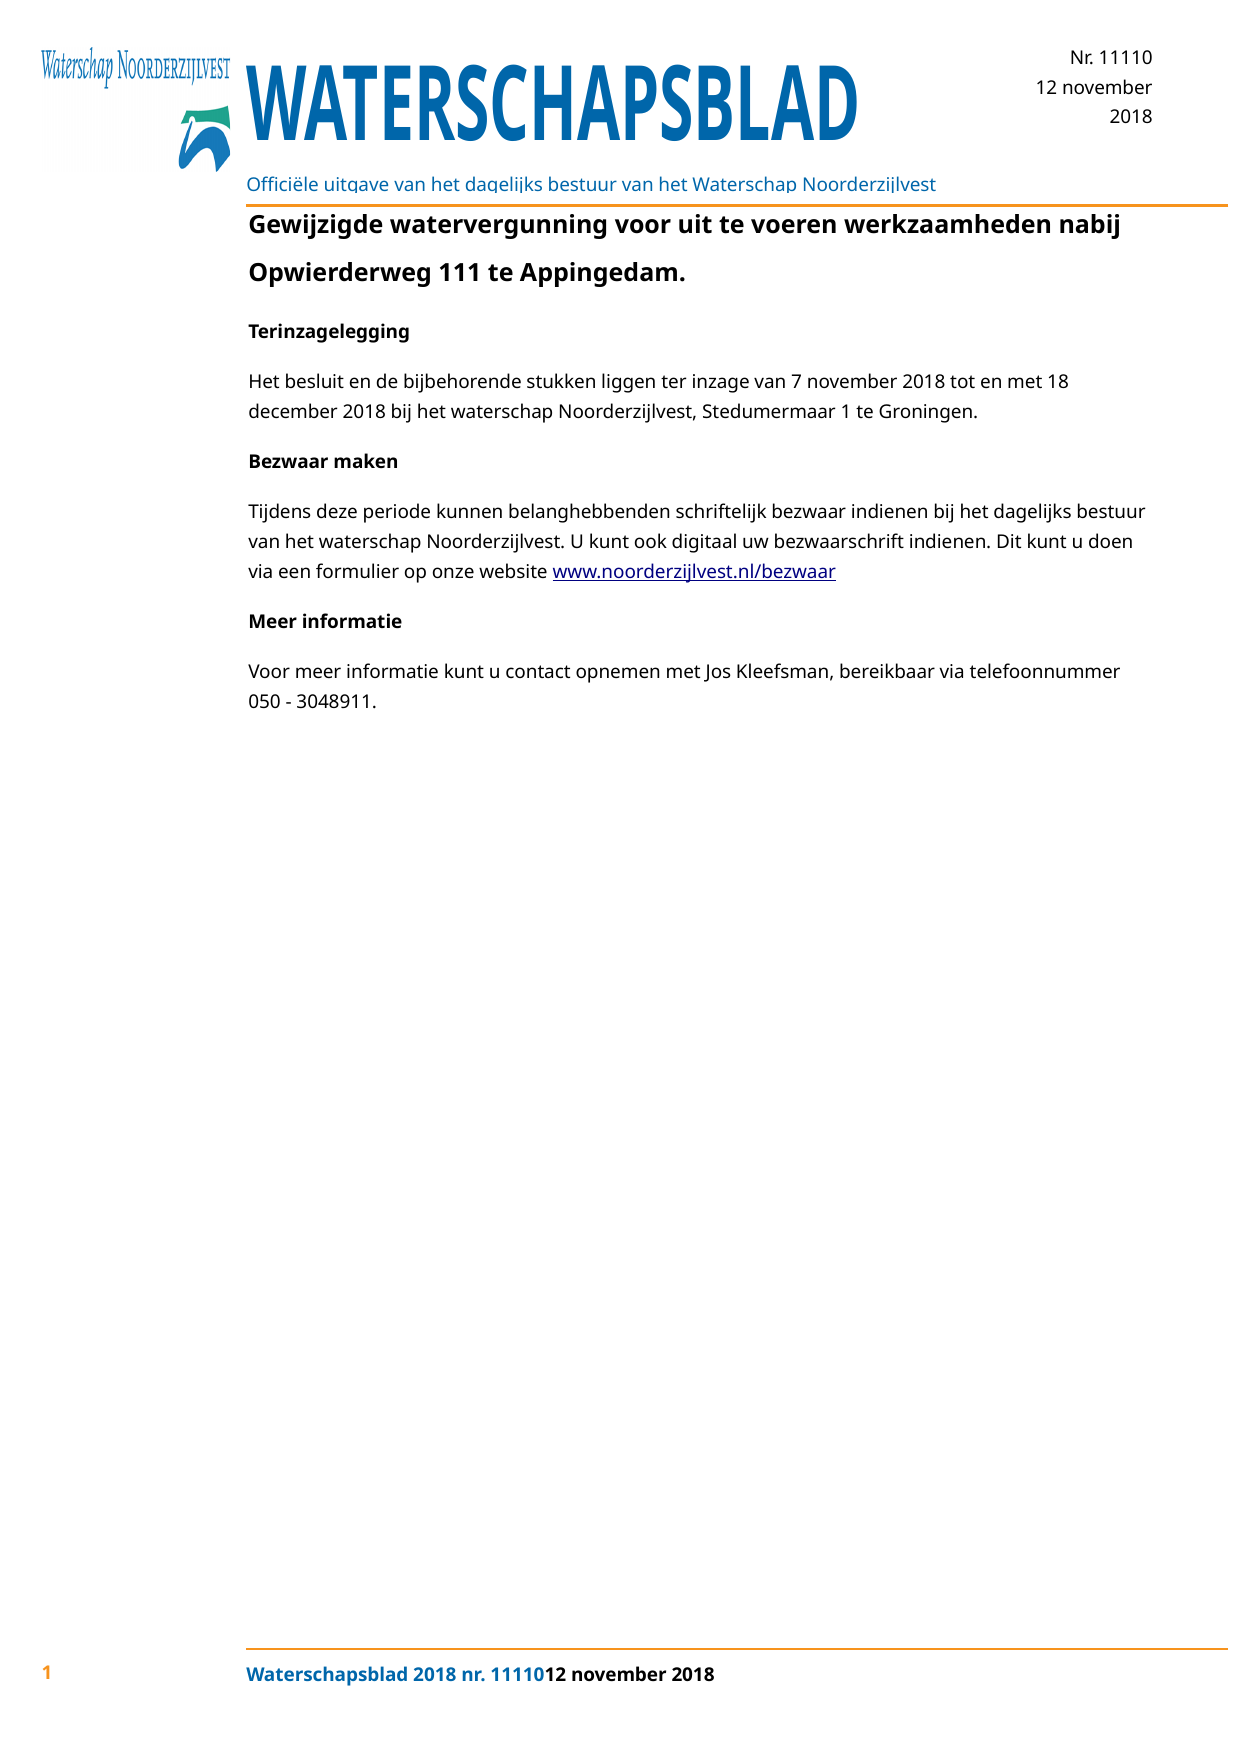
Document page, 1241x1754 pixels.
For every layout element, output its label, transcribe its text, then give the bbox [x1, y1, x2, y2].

picture [41, 47, 231, 172]
text Gewijzigde watervergunning voor uit te voeren werkzaamheden nabij Opwierderweg 111 te Appingedam. [248, 207, 1152, 288]
text Tijdens deze periode kunnen belanghebbenden schriftelijk bezwaar indienen bij het dagelijks bestuur van het waterschap Noorderzijlvest. U kunt ook digitaal uw bezwaarschrift indienen. Dit kunt u doen via een formulier op onze website www.noorderzijlvest.nl/bezwaar [248, 499, 1152, 584]
text Meer informatie [248, 608, 1152, 634]
text Voor meer informatie kunt u contact opnemen met Jos Kleefsman, bereikbaar via telefoonnummer 050 - 3048911. [248, 659, 1152, 714]
text Terinzagelegging [248, 318, 1152, 344]
text Het besluit en de bijbehorende stukken liggen ter inzage van 7 november 2018 tot en met 18 december 2018 bij het waterschap Noorderzijlvest, Stedumermaar 1 te Groningen. [248, 368, 1152, 424]
text Bezwaar maken [248, 448, 1152, 474]
